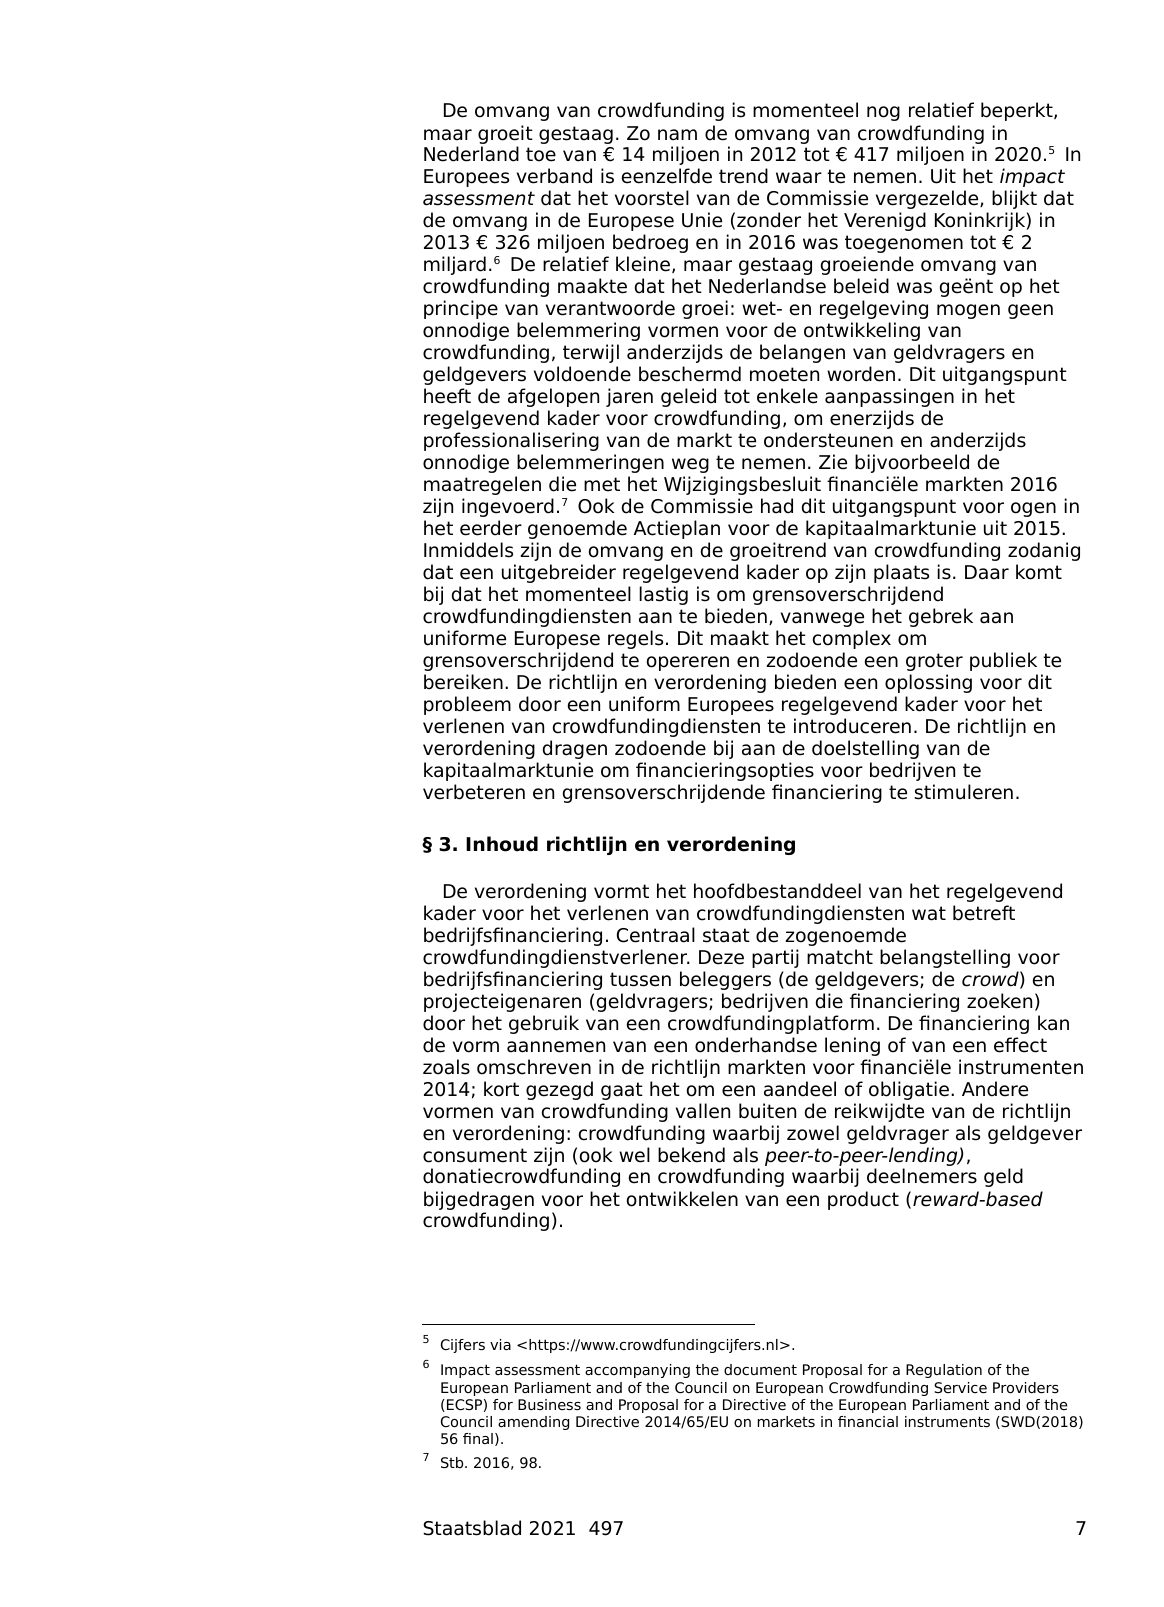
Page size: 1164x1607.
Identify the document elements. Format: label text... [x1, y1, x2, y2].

text De verordening vormt het hoofdbestanddeel van het regelgevend kader voor het verlenen van crowdfundingdiensten wat betreft bedrijfsfinanciering. Centraal staat de zogenoemde crowdfundingdienstverlener. Deze partij matcht belangstelling voor bedrijfsfinanciering tussen beleggers (de geldgevers; de crowd) en projecteigenaren (geldvragers; bedrijven die financiering zoeken) door het gebruik van een crowdfundingplatform. De financiering kan de vorm aannemen van een onderhandse lening of van een effect zoals omschreven in de richtlijn markten voor financiële instrumenten 2014; kort gezegd gaat het om een aandeel of obligatie. Andere vormen van crowdfunding vallen buiten de reikwijdte van de richtlijn en verordening: crowdfunding waarbij zowel geldvrager als geldgever consument zijn (ook wel bekend als peer-to-peer-lending), donatiecrowdfunding en crowdfunding waarbij deelnemers geld bijgedragen voor het ontwikkelen van een product (reward-based crowdfunding). [422, 881, 1087, 1232]
text Stb. 2016, 98. [422, 1451, 1087, 1473]
subtitle § 3. Inhoud richtlijn en verordening [422, 834, 1087, 856]
text De omvang van crowdfunding is momenteel nog relatief beperkt, maar groeit gestaag. Zo nam de omvang van crowdfunding in Nederland toe van € 14 miljoen in 2012 tot € 417 miljoen in 2020. In Europees verband is eenzelfde trend waar te nemen. Uit het impact assessment dat het voorstel van de Commissie vergezelde, blijkt dat de omvang in de Europese Unie (zonder het Verenigd Koninkrijk) in 2013 € 326 miljoen bedroeg en in 2016 was toegenomen tot € 2 miljard. De relatief kleine, maar gestaag groeiende omvang van crowdfunding maakte dat het Nederlandse beleid was geënt op het principe van verantwoorde groei: wet- en regelgeving mogen geen onnodige belemmering vormen voor de ontwikkeling van crowdfunding, terwijl anderzijds de belangen van geldvragers en geldgevers voldoende beschermd moeten worden. Dit uitgangspunt heeft de afgelopen jaren geleid tot enkele aanpassingen in het regelgevend kader voor crowdfunding, om enerzijds de professionalisering van de markt te ondersteunen en anderzijds onnodige belemmeringen weg te nemen. Zie bijvoorbeeld de maatregelen die met het Wijzigingsbesluit financiële markten 2016 zijn ingevoerd. Ook de Commissie had dit uitgangspunt voor ogen in het eerder genoemde Actieplan voor de kapitaalmarktunie uit 2015. Inmiddels zijn de omvang en de groeitrend van crowdfunding zodanig dat een uitgebreider regelgevend kader op zijn plaats is. Daar komt bij dat het momenteel lastig is om grensoverschrijdend crowdfundingdiensten aan te bieden, vanwege het gebrek aan uniforme Europese regels. Dit maakt het complex om grensoverschrijdend te opereren en zodoende een groter publiek te bereiken. De richtlijn en verordening bieden een oplossing voor dit probleem door een uniform Europees regelgevend kader voor het verlenen van crowdfundingdiensten te introduceren. De richtlijn en verordening dragen zodoende bij aan de doelstelling van de kapitaalmarktunie om financieringsopties voor bedrijven te verbeteren en grensoverschrijdende financiering te stimuleren. [422, 100, 1087, 804]
text Impact assessment accompanying the document Proposal for a Regulation of the European Parliament and of the Council on European Crowdfunding Service Providers (ECSP) for Business and Proposal for a Directive of the European Parliament and of the Council amending Directive 2014/65/EU on markets in financial instruments (SWD(2018) 56 final). [422, 1358, 1087, 1448]
text Cijfers via <https://www.crowdfundingcijfers.nl>. [422, 1333, 1087, 1355]
